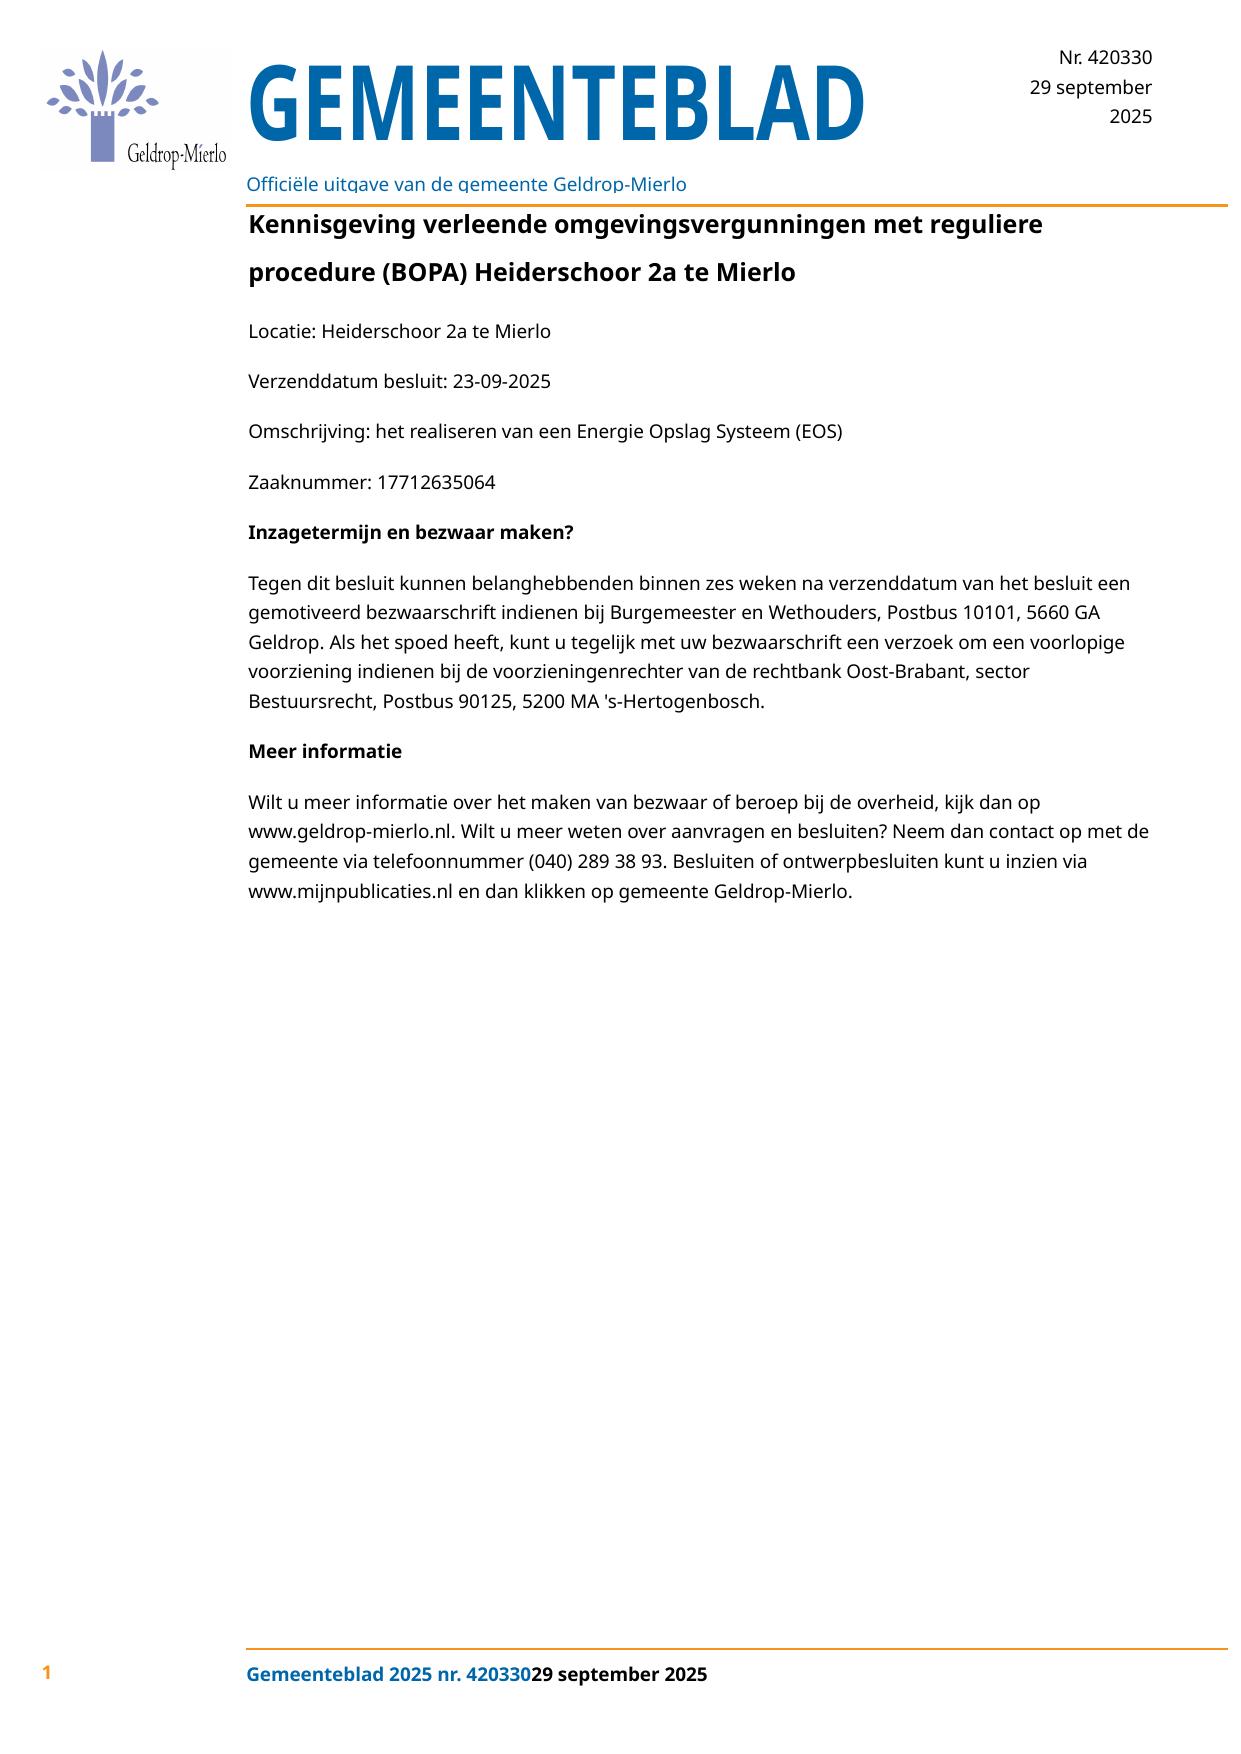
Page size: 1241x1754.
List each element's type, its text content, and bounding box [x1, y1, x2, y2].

text Inzagetermijn en bezwaar maken? [248, 519, 1152, 545]
text Wilt u meer informatie over het maken van bezwaar of beroep bij de overheid, kijk dan op www.geldrop-mierlo.nl. Wilt u meer weten over aanvragen en besluiten? Neem dan contact op met de gemeente via telefoonnummer (040) 289 38 93. Besluiten of ontwerpbesluiten kunt u inzien via www.mijnpublicaties.nl en dan klikken op gemeente Geldrop-Mierlo. [248, 789, 1152, 904]
text Verzenddatum besluit: 23-09-2025 [248, 368, 1152, 394]
text Zaaknummer: 17712635064 [248, 469, 1152, 495]
text Locatie: Heiderschoor 2a te Mierlo [248, 318, 1152, 344]
picture [41, 47, 231, 172]
text Kennisgeving verleende omgevingsvergunningen met reguliere procedure (BOPA) Heiderschoor 2a te Mierlo [248, 207, 1152, 288]
text Meer informatie [248, 739, 1152, 764]
text Tegen dit besluit kunnen belanghebbenden binnen zes weken na verzenddatum van het besluit een gemotiveerd bezwaarschrift indienen bij Burgemeester en Wethouders, Postbus 10101, 5660 GA Geldrop. Als het spoed heeft, kunt u tegelijk met uw bezwaarschrift een verzoek om een voorlopige voorziening indienen bij de voorzieningenrechter van de rechtbank Oost-Brabant, sector Bestuursrecht, Postbus 90125, 5200 MA 's-Hertogenbosch. [248, 570, 1152, 714]
text Omschrijving: het realiseren van een Energie Opslag Systeem (EOS) [248, 419, 1152, 444]
